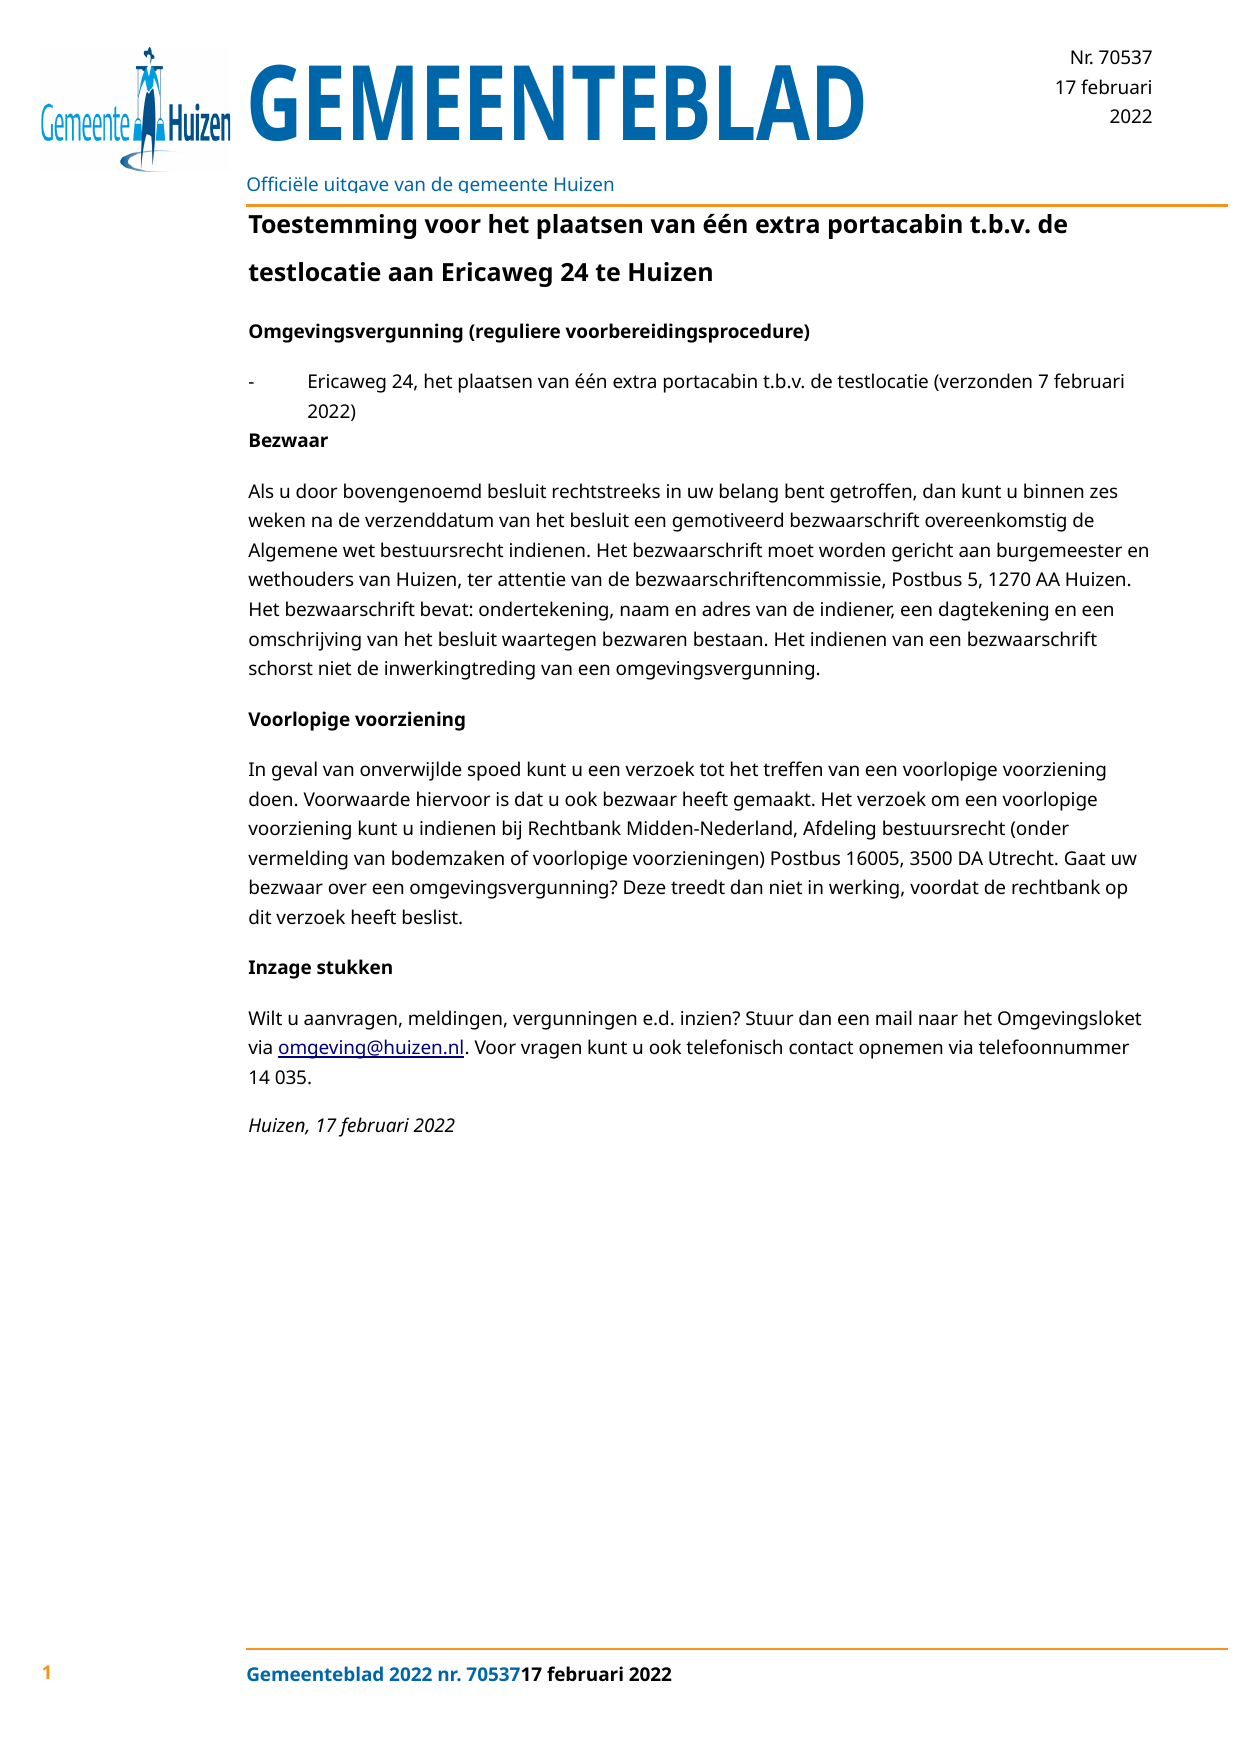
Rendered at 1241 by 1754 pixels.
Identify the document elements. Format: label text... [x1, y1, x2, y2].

text Voorlopige voorziening [248, 706, 1152, 732]
list Ericaweg 24, het plaatsen van één extra portacabin t.b.v. de testlocatie (verzonden 7 februari 2022) [248, 368, 1152, 424]
text Toestemming voor het plaatsen van één extra portacabin t.b.v. de testlocatie aan Ericaweg 24 te Huizen [248, 207, 1152, 288]
text Omgevingsvergunning (reguliere voorbereidingsprocedure) [248, 318, 1152, 344]
text Als u door bovengenoemd besluit rechtstreeks in uw belang bent getroffen, dan kunt u binnen zes weken na de verzenddatum van het besluit een gemotiveerd bezwaarschrift overeenkomstig de Algemene wet bestuursrecht indienen. Het bezwaarschrift moet worden gericht aan burgemeester en wethouders van Huizen, ter attentie van de bezwaarschriftencommissie, Postbus 5, 1270 AA Huizen. Het bezwaarschrift bevat: ondertekening, naam en adres van de indiener, een dagtekening en een omschrijving van het besluit waartegen bezwaren bestaan. Het indienen van een bezwaarschrift schorst niet de inwerkingtreding van een omgevingsvergunning. [248, 478, 1152, 681]
text In geval van onverwijlde spoed kunt u een verzoek tot het treffen van een voorlopige voorziening doen. Voorwaarde hiervoor is dat u ook bezwaar heeft gemaakt. Het verzoek om een voorlopige voorziening kunt u indienen bij Rechtbank Midden-Nederland, Afdeling bestuursrecht (onder vermelding van bodemzaken of voorlopige voorzieningen) Postbus 16005, 3500 DA Utrecht. Gaat uw bezwaar over een omgevingsvergunning? Deze treedt dan niet in werking, voordat de rechtbank op dit verzoek heeft beslist. [248, 756, 1152, 930]
picture [41, 47, 231, 172]
text Inzage stukken [248, 954, 1152, 980]
text Bezwaar [248, 427, 1152, 453]
text Huizen, 17 februari 2022 [248, 1112, 1152, 1138]
text Wilt u aanvragen, meldingen, vergunningen e.d. inzien? Stuur dan een mail naar het Omgevingsloket via omgeving@huizen.nl. Voor vragen kunt u ook telefonisch contact opnemen via telefoonnummer 14 035. [248, 1005, 1152, 1090]
